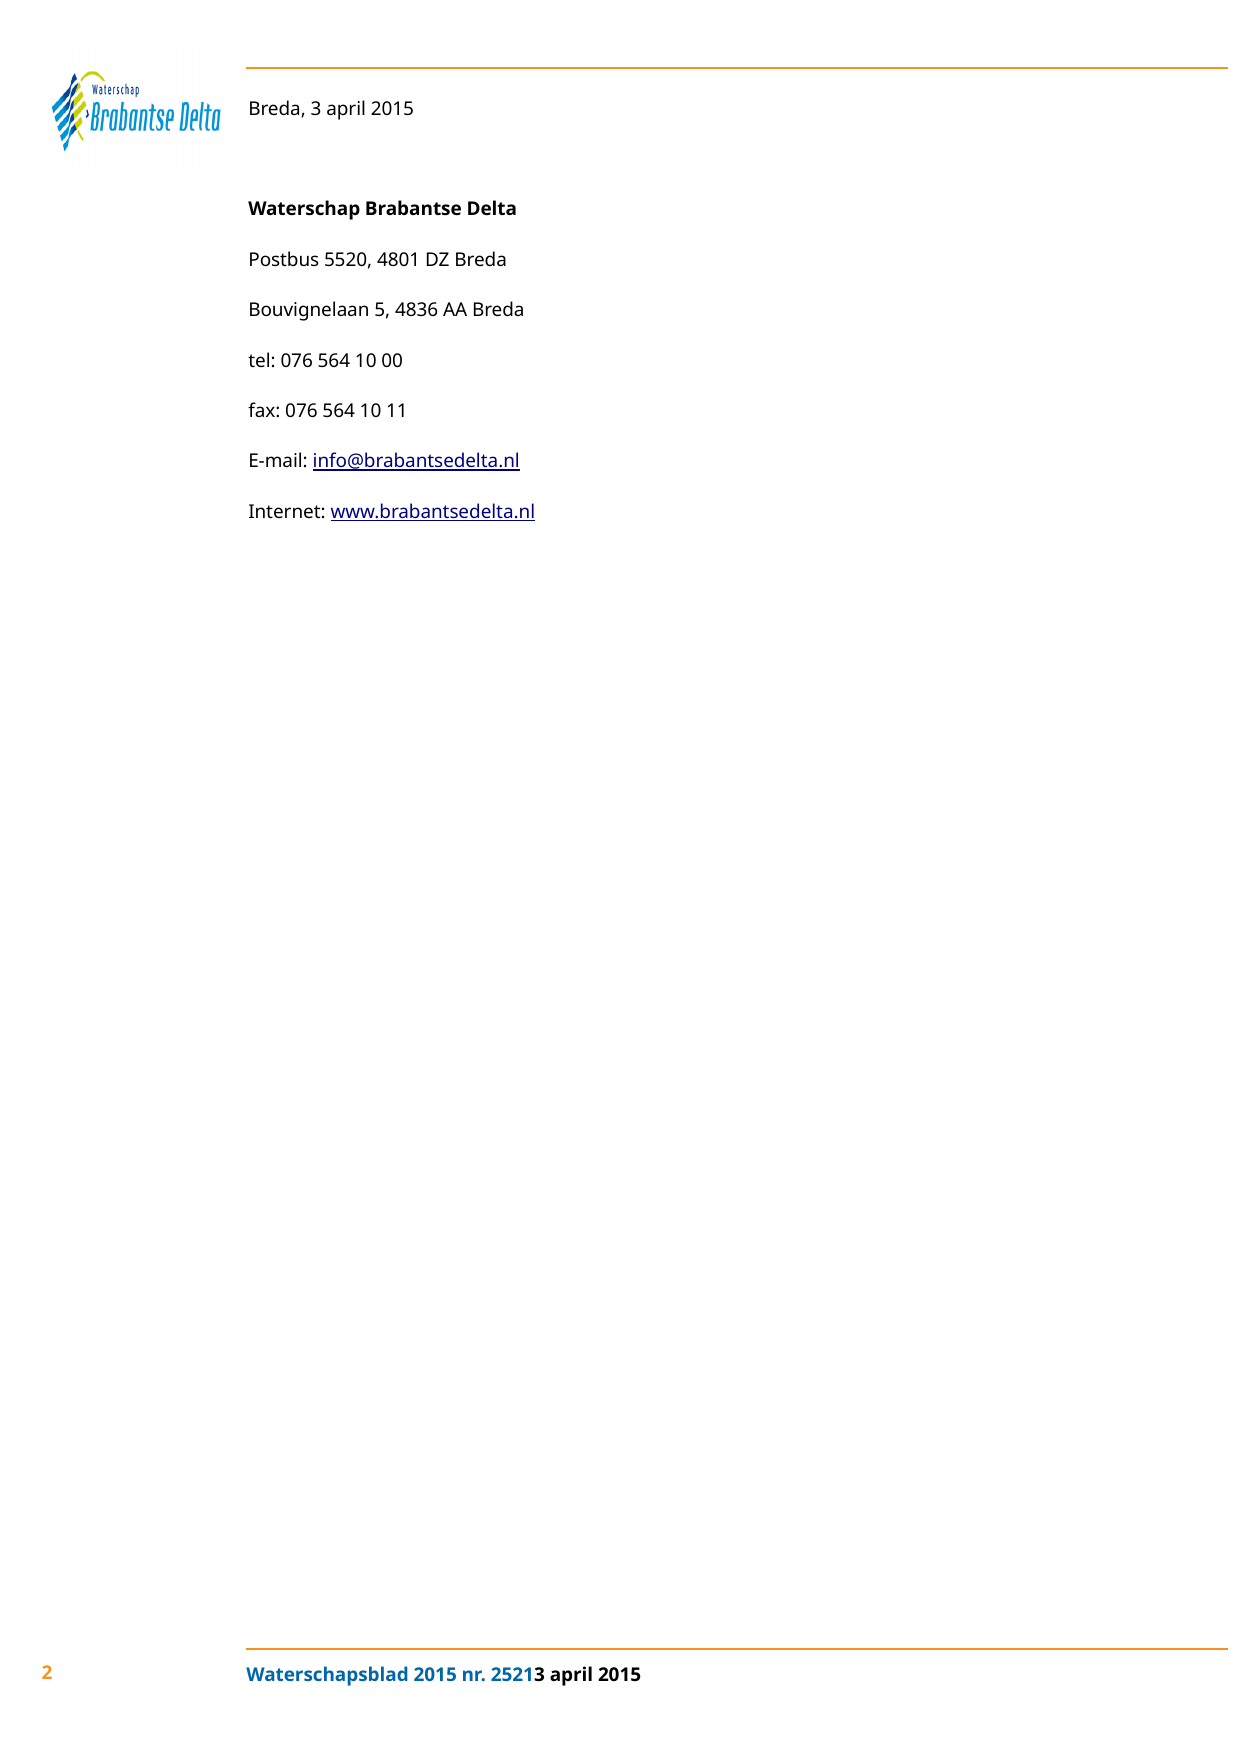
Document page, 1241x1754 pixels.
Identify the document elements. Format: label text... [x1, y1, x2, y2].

text Waterschap Brabantse Delta [248, 196, 1152, 221]
text E-mail: info@brabantsedelta.nl [248, 448, 1152, 473]
text Internet: www.brabantsedelta.nl [248, 498, 1152, 524]
text Bouvignelaan 5, 4836 AA Breda [248, 296, 1152, 322]
text fax: 076 564 10 11 [248, 397, 1152, 423]
text tel: 076 564 10 00 [248, 347, 1152, 373]
text Breda, 3 april 2015 [248, 95, 1152, 121]
picture [41, 47, 231, 172]
text Postbus 5520, 4801 DZ Breda [248, 246, 1152, 272]
